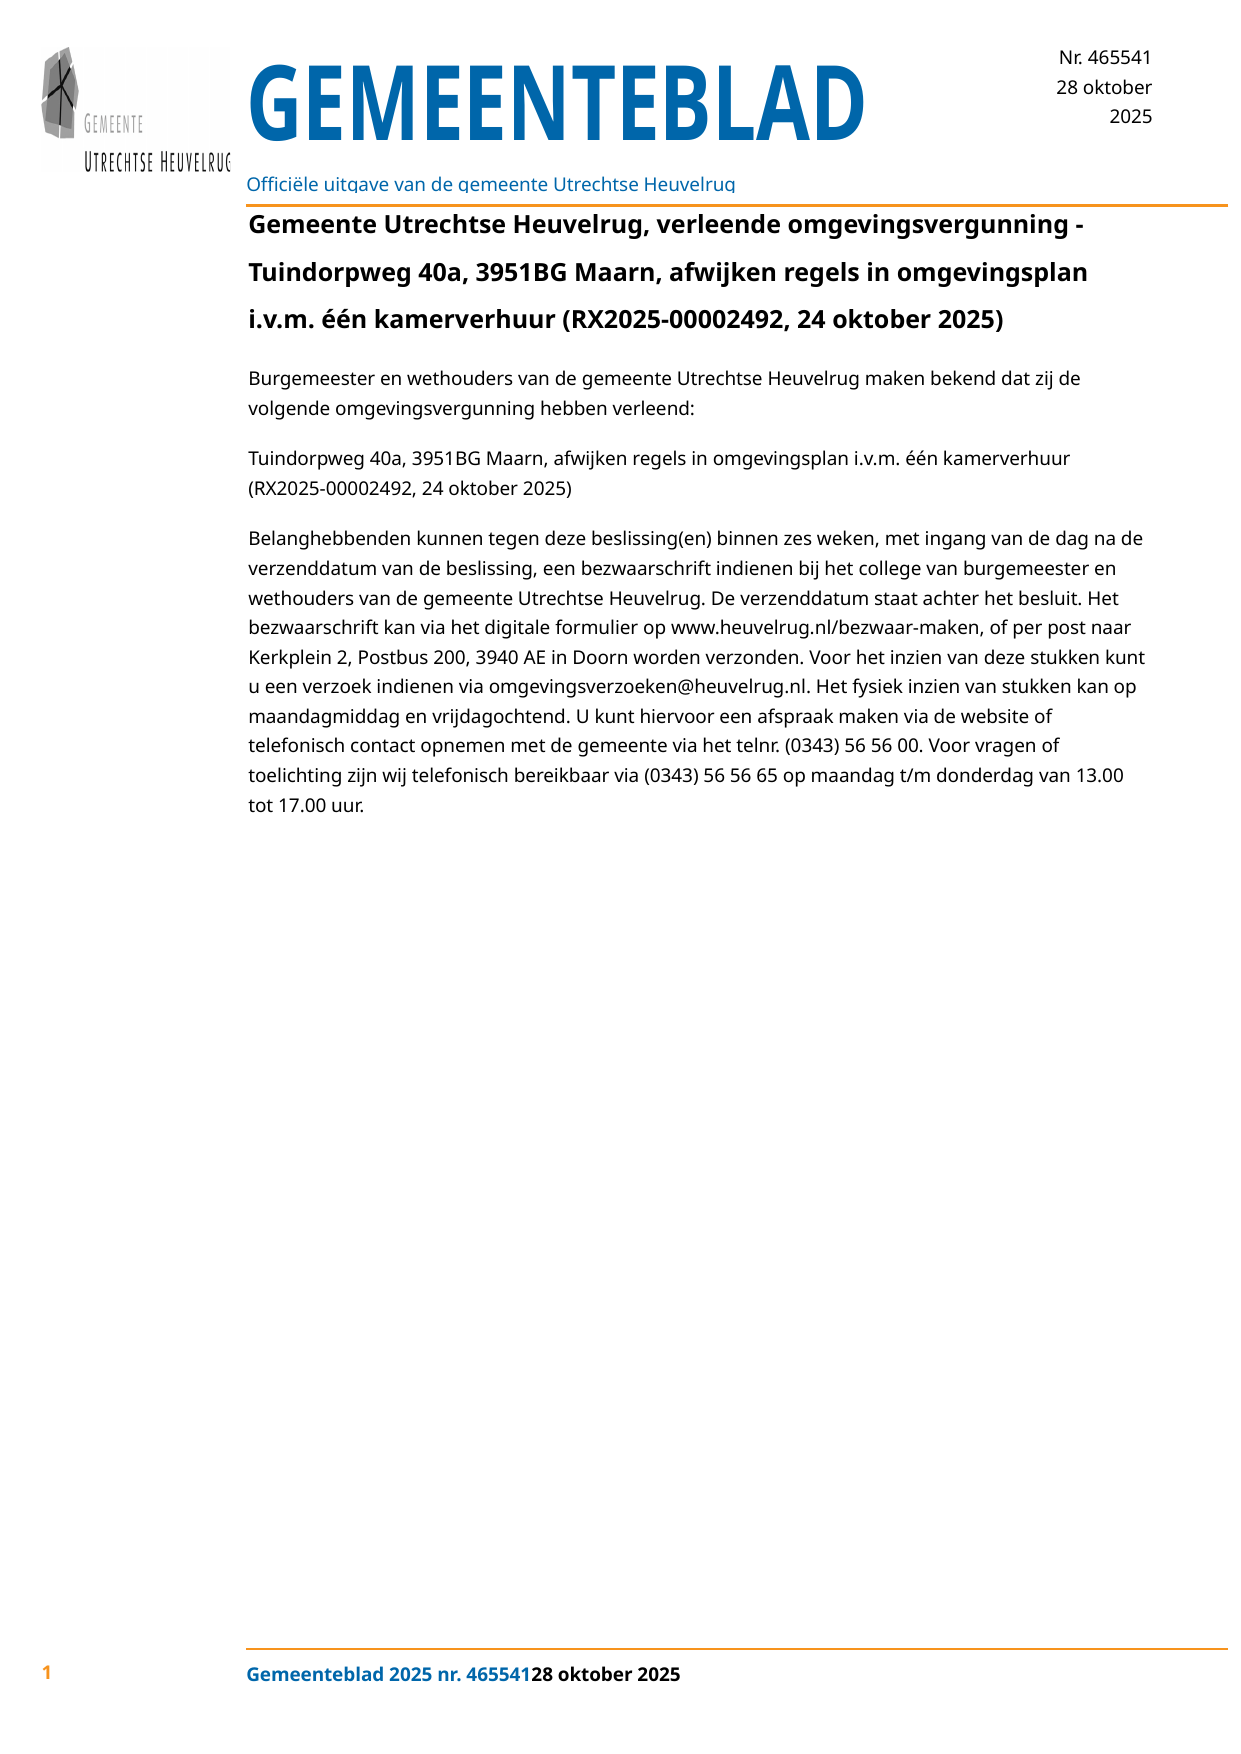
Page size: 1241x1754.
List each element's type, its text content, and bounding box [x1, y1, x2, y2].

text Burgemeester en wethouders van de gemeente Utrechtse Heuvelrug maken bekend dat zij de volgende omgevingsvergunning hebben verleend: [248, 366, 1152, 421]
text Gemeente Utrechtse Heuvelrug, verleende omgevingsvergunning - Tuindorpweg 40a, 3951BG Maarn, afwijken regels in omgevingsplan i.v.m. één kamerverhuur (RX2025-00002492, 24 oktober 2025) [248, 207, 1152, 336]
text Belanghebbenden kunnen tegen deze beslissing(en) binnen zes weken, met ingang van de dag na de verzenddatum van de beslissing, een bezwaarschrift indienen bij het college van burgemeester en wethouders van de gemeente Utrechtse Heuvelrug. De verzenddatum staat achter het besluit. Het bezwaarschrift kan via het digitale formulier op www.heuvelrug.nl/bezwaar-maken, of per post naar Kerkplein 2, Postbus 200, 3940 AE in Doorn worden verzonden. Voor het inzien van deze stukken kunt u een verzoek indienen via omgevingsverzoeken@heuvelrug.nl. Het fysiek inzien van stukken kan op maandagmiddag en vrijdagochtend. U kunt hiervoor een afspraak maken via de website of telefonisch contact opnemen met de gemeente via het telnr. (0343) 56 56 00. Voor vragen of toelichting zijn wij telefonisch bereikbaar via (0343) 56 56 65 op maandag t/m donderdag van 13.00 tot 17.00 uur. [248, 526, 1152, 817]
text Tuindorpweg 40a, 3951BG Maarn, afwijken regels in omgevingsplan i.v.m. één kamerverhuur (RX2025-00002492, 24 oktober 2025) [248, 446, 1152, 501]
picture [41, 47, 231, 172]
